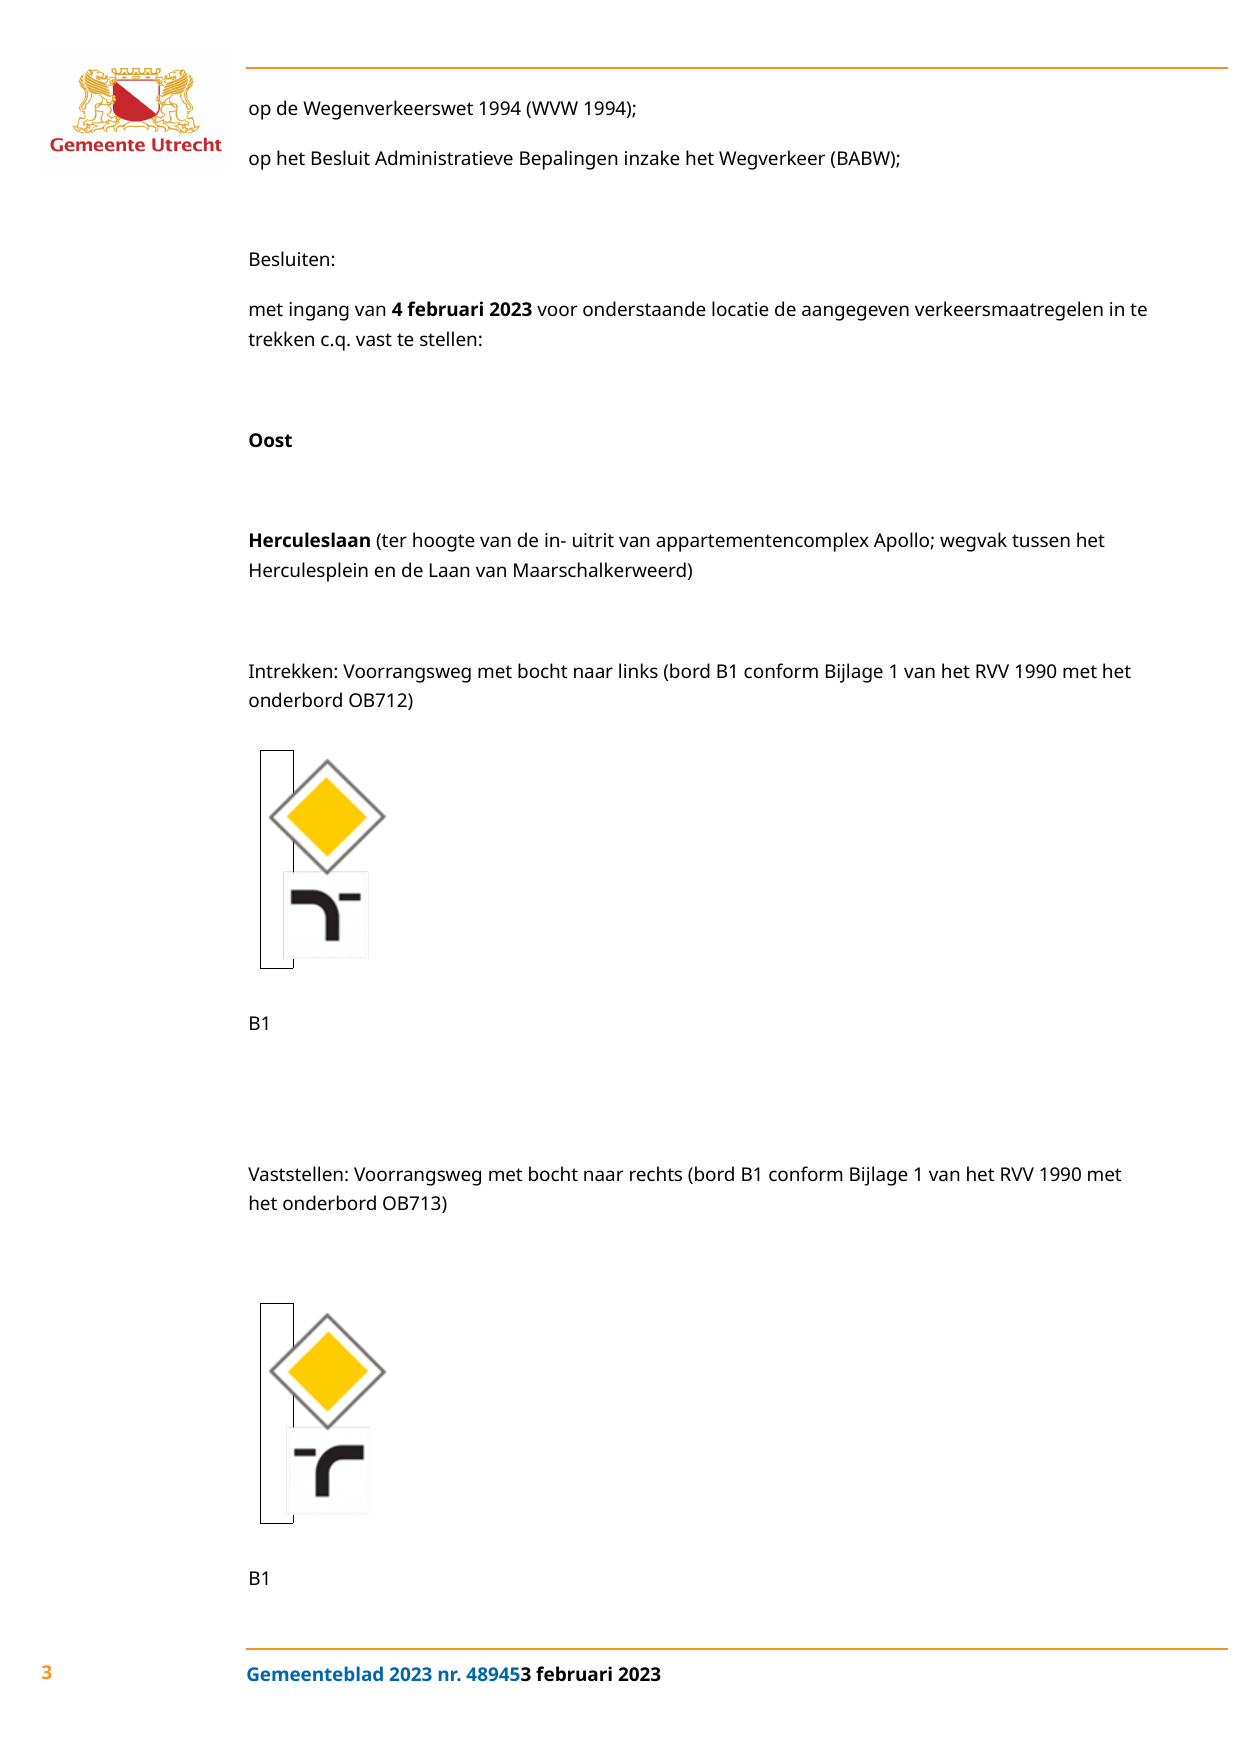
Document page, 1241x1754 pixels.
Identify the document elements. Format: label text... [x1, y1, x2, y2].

picture [268, 758, 387, 959]
text B1 [248, 1565, 1152, 1591]
text Vaststellen: Voorrangsweg met bocht naar rechts (bord B1 conform Bijlage 1 van het RVV 1990 met het onderbord OB713) [248, 1161, 1152, 1216]
picture [41, 47, 231, 172]
text B1 [248, 1010, 1152, 1035]
text Besluiten: [248, 246, 1152, 272]
text op het Besluit Administratieve Bepalingen inzake het Wegverkeer (BABW); [248, 145, 1152, 171]
text Oost [248, 427, 1152, 453]
text met ingang van 4 februari 2023 voor onderstaande locatie de aangegeven verkeersmaatregelen in te trekken c.q. vast te stellen: [248, 296, 1152, 352]
picture [268, 1312, 387, 1515]
text Intrekken: Voorrangsweg met bocht naar links (bord B1 conform Bijlage 1 van het RVV 1990 met het onderbord OB712) [248, 658, 1152, 713]
text Herculeslaan (ter hoogte van de in- uitrit van appartementencomplex Apollo; wegvak tussen het Herculesplein en de Laan van Maarschalkerweerd) [248, 528, 1152, 583]
text op de Wegenverkeerswet 1994 (WVW 1994); [248, 95, 1152, 121]
